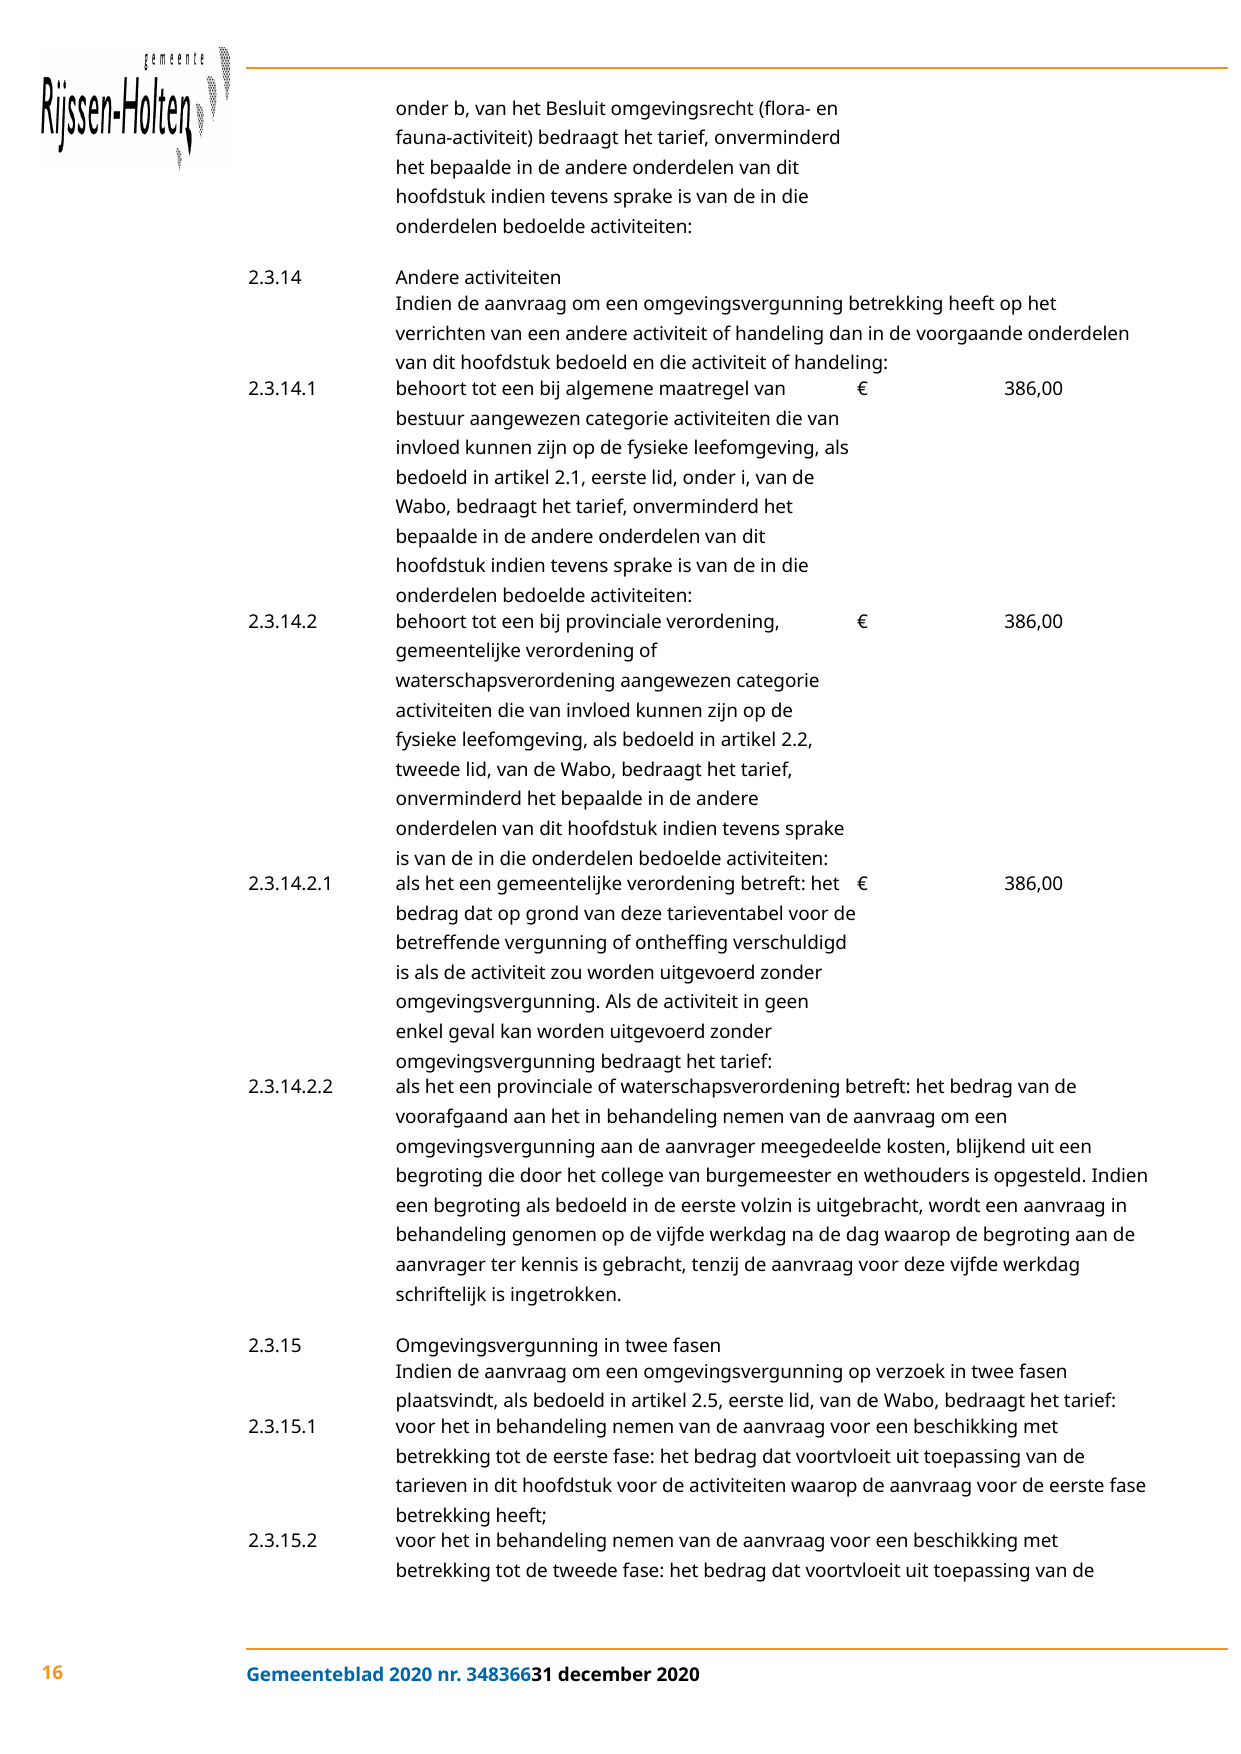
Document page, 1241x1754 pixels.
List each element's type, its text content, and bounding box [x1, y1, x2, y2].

table_cell [857, 1306, 1004, 1332]
table_cell 386,00 [1004, 608, 1152, 870]
table_cell [857, 239, 1004, 264]
table_cell als het een provinciale of waterschapsverordening betreft: het bedrag van de voorafgaand aan het in behandeling nemen van de aanvraag om een omgevingsvergunning aan de aanvrager meegedeelde kosten, blijkend uit een begroting die door het college van burgemeester en wethouders is opgesteld. Indien een begroting als bedoeld in de eerste volzin is uitgebracht, wordt een aanvraag in behandeling genomen op de vijfde werkdag na de dag waarop de begroting aan de aanvrager ter kennis is gebracht, tenzij de aanvraag voor deze vijfde werkdag schriftelijk is ingetrokken. [395, 1074, 1152, 1306]
table_cell 2.3.14.2.1 [248, 870, 395, 1074]
table_cell [248, 290, 395, 375]
table_cell [1004, 239, 1152, 264]
table_cell [248, 1306, 395, 1332]
table_cell als het een gemeentelijke verordening betreft: het bedrag dat op grond van deze tarieventabel voor de betreffende vergunning of ontheffing verschuldigd is als de activiteit zou worden uitgevoerd zonder omgevingsvergunning. Als de activiteit in geen enkel geval kan worden uitgevoerd zonder omgevingsvergunning bedraagt het tarief: [395, 870, 857, 1074]
table_cell 2.3.15.1 [248, 1413, 395, 1528]
table_cell [857, 1332, 1004, 1358]
table_cell Andere activiteiten [395, 265, 857, 290]
table_cell 2.3.14.2 [248, 608, 395, 870]
table_cell onder b, van het Besluit omgevingsrecht (flora- en fauna-activiteit) bedraagt het tarief, onverminderd het bepaalde in de andere onderdelen van dit hoofdstuk indien tevens sprake is van de in die onderdelen bedoelde activiteiten: [395, 95, 857, 239]
table_cell [395, 1306, 857, 1332]
table_cell Omgevingsvergunning in twee fasen [395, 1332, 857, 1358]
table_cell 2.3.15.2 [248, 1528, 395, 1583]
table_cell 2.3.14 [248, 265, 395, 290]
table_cell 386,00 [1004, 870, 1152, 1074]
table_cell [857, 95, 1004, 239]
table_cell [1004, 1332, 1152, 1358]
table_cell [1004, 1306, 1152, 1332]
table_cell Indien de aanvraag om een omgevingsvergunning op verzoek in twee fasen plaatsvindt, als bedoeld in artikel 2.5, eerste lid, van de Wabo, bedraagt het tarief: [395, 1358, 1152, 1413]
table_cell 2.3.15 [248, 1332, 395, 1358]
table_cell behoort tot een bij provinciale verordening, gemeentelijke verordening of waterschapsverordening aangewezen categorie activiteiten die van invloed kunnen zijn op de fysieke leefomgeving, als bedoeld in artikel 2.2, tweede lid, van de Wabo, bedraagt het tarief, onverminderd het bepaalde in de andere onderdelen van dit hoofdstuk indien tevens sprake is van de in die onderdelen bedoelde activiteiten: [395, 608, 857, 870]
table_cell [1004, 265, 1152, 290]
table_cell [248, 239, 395, 264]
table_cell € [857, 375, 1004, 608]
table_cell € [857, 870, 1004, 1074]
table_cell Indien de aanvraag om een omgevingsvergunning betrekking heeft op het verrichten van een andere activiteit of handeling dan in de voorgaande onderdelen van dit hoofdstuk bedoeld en die activiteit of handeling: [395, 290, 1152, 375]
table_cell [248, 1358, 395, 1413]
table_cell € [857, 608, 1004, 870]
table_cell [857, 265, 1004, 290]
table_cell 2.3.14.1 [248, 375, 395, 608]
table_cell 386,00 [1004, 375, 1152, 608]
table_cell voor het in behandeling nemen van de aanvraag voor een beschikking met betrekking tot de eerste fase: het bedrag dat voortvloeit uit toepassing van de tarieven in dit hoofdstuk voor de activiteiten waarop de aanvraag voor de eerste fase betrekking heeft; [395, 1413, 1152, 1528]
table_cell 2.3.14.2.2 [248, 1074, 395, 1306]
table_cell voor het in behandeling nemen van de aanvraag voor een beschikking met betrekking tot de tweede fase: het bedrag dat voortvloeit uit toepassing van de [395, 1528, 1152, 1583]
table_cell [248, 95, 395, 239]
picture [41, 47, 231, 172]
table_cell [395, 239, 857, 264]
table_cell [1004, 95, 1152, 239]
table_cell behoort tot een bij algemene maatregel van bestuur aangewezen categorie activiteiten die van invloed kunnen zijn op de fysieke leefomgeving, als bedoeld in artikel 2.1, eerste lid, onder i, van de Wabo, bedraagt het tarief, onverminderd het bepaalde in de andere onderdelen van dit hoofdstuk indien tevens sprake is van de in die onderdelen bedoelde activiteiten: [395, 375, 857, 608]
